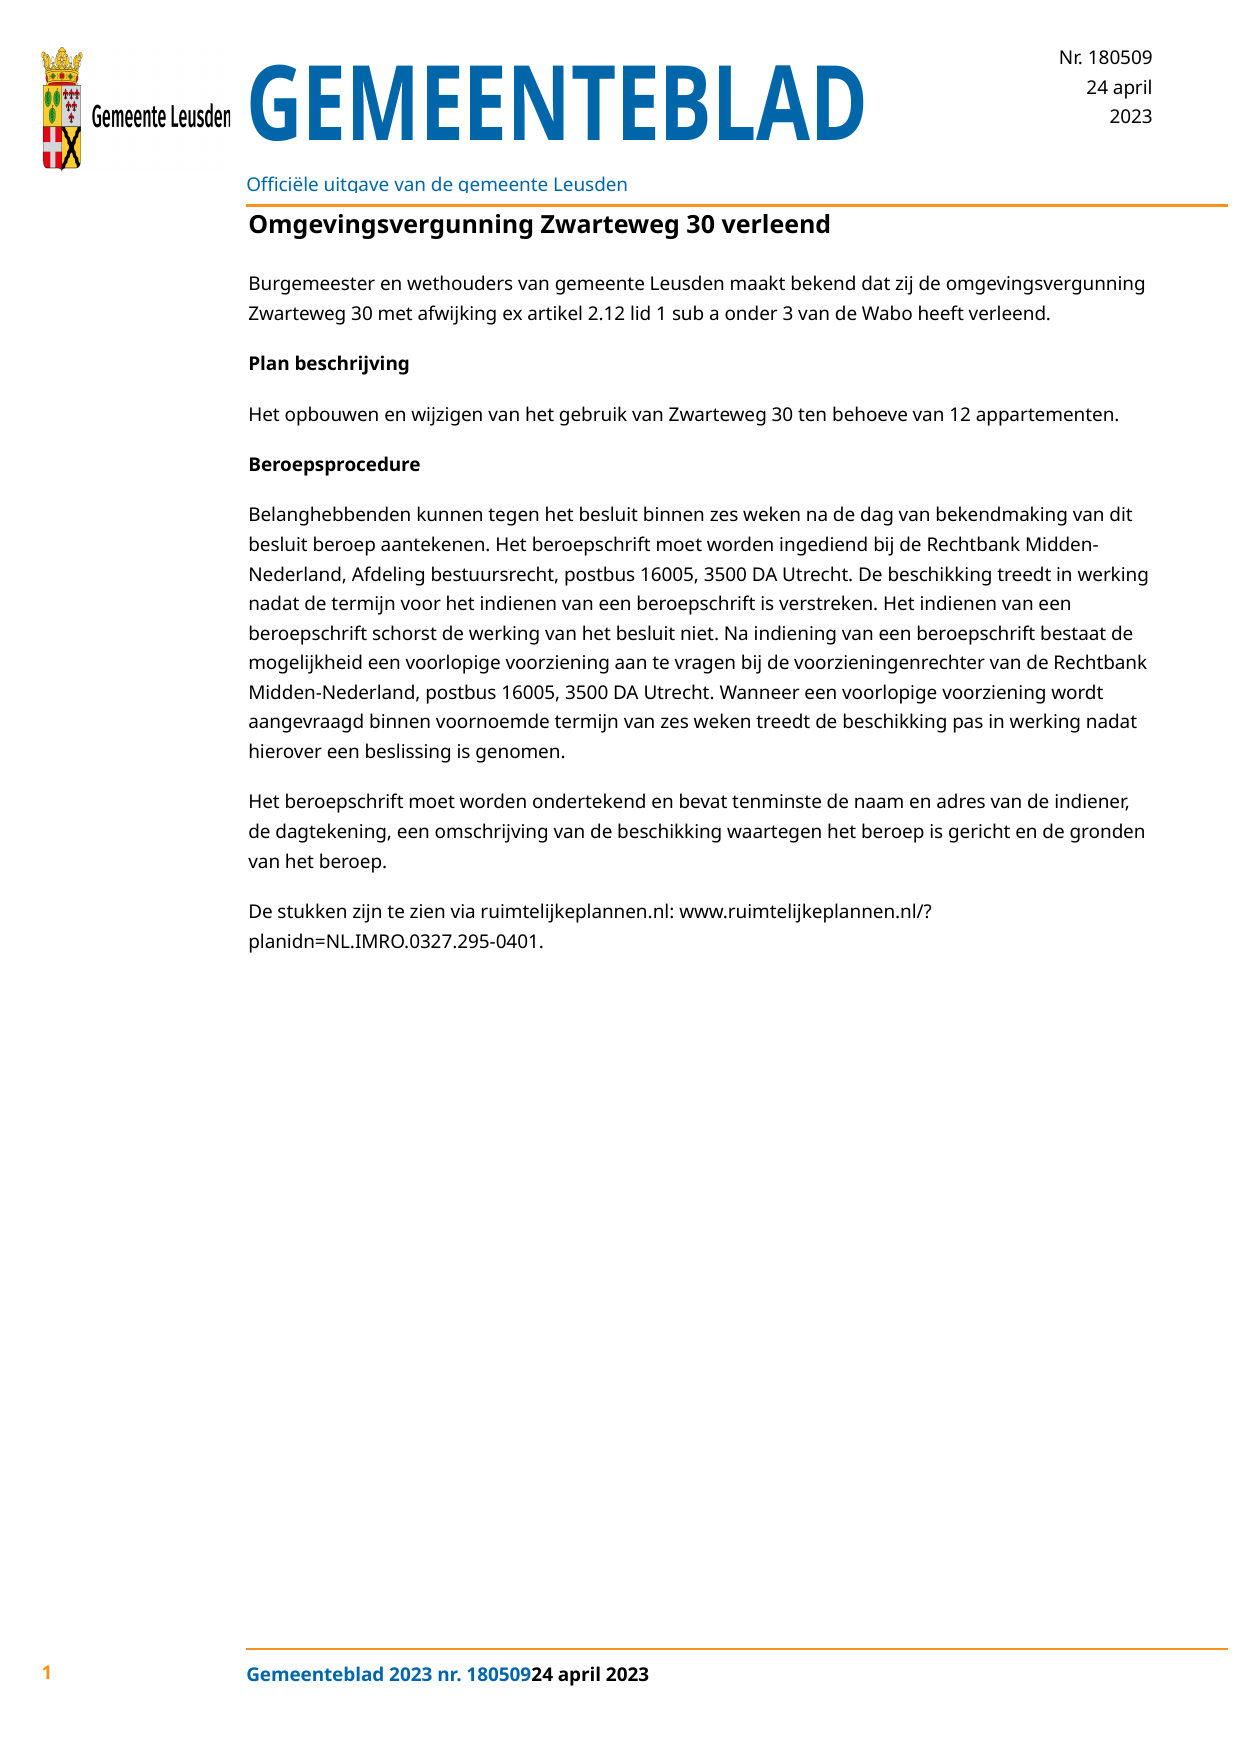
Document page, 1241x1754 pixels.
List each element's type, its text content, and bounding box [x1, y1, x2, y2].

picture [41, 47, 231, 172]
text Het beroepschrift moet worden ondertekend en bevat tenminste de naam en adres van de indiener, de dagtekening, een omschrijving van de beschikking waartegen het beroep is gericht en de gronden van het beroep. [248, 789, 1152, 873]
text Het opbouwen en wijzigen van het gebruik van Zwarteweg 30 ten behoeve van 12 appartementen. [248, 401, 1152, 426]
text Belanghebbenden kunnen tegen het besluit binnen zes weken na de dag van bekendmaking van dit besluit beroep aantekenen. Het beroepschrift moet worden ingediend bij de Rechtbank Midden-Nederland, Afdeling bestuursrecht, postbus 16005, 3500 DA Utrecht. De beschikking treedt in werking nadat de termijn voor het indienen van een beroepschrift is verstreken. Het indienen van een beroepschrift schorst de werking van het besluit niet. Na indiening van een beroepschrift bestaat de mogelijkheid een voorlopige voorziening aan te vragen bij de voorzieningenrechter van de Rechtbank Midden-Nederland, postbus 16005, 3500 DA Utrecht. Wanneer een voorlopige voorziening wordt aangevraagd binnen voornoemde termijn van zes weken treedt de beschikking pas in werking nadat hierover een beslissing is genomen. [248, 502, 1152, 764]
text De stukken zijn te zien via ruimtelijkeplannen.nl: www.ruimtelijkeplannen.nl/?planidn=NL.IMRO.0327.295-0401. [248, 898, 1152, 953]
text Beroepsprocedure [248, 451, 1152, 477]
text Plan beschrijving [248, 350, 1152, 376]
text Burgemeester en wethouders van gemeente Leusden maakt bekend dat zij de omgevingsvergunning Zwarteweg 30 met afwijking ex artikel 2.12 lid 1 sub a onder 3 van de Wabo heeft verleend. [248, 270, 1152, 326]
text Omgevingsvergunning Zwarteweg 30 verleend [248, 207, 1152, 241]
